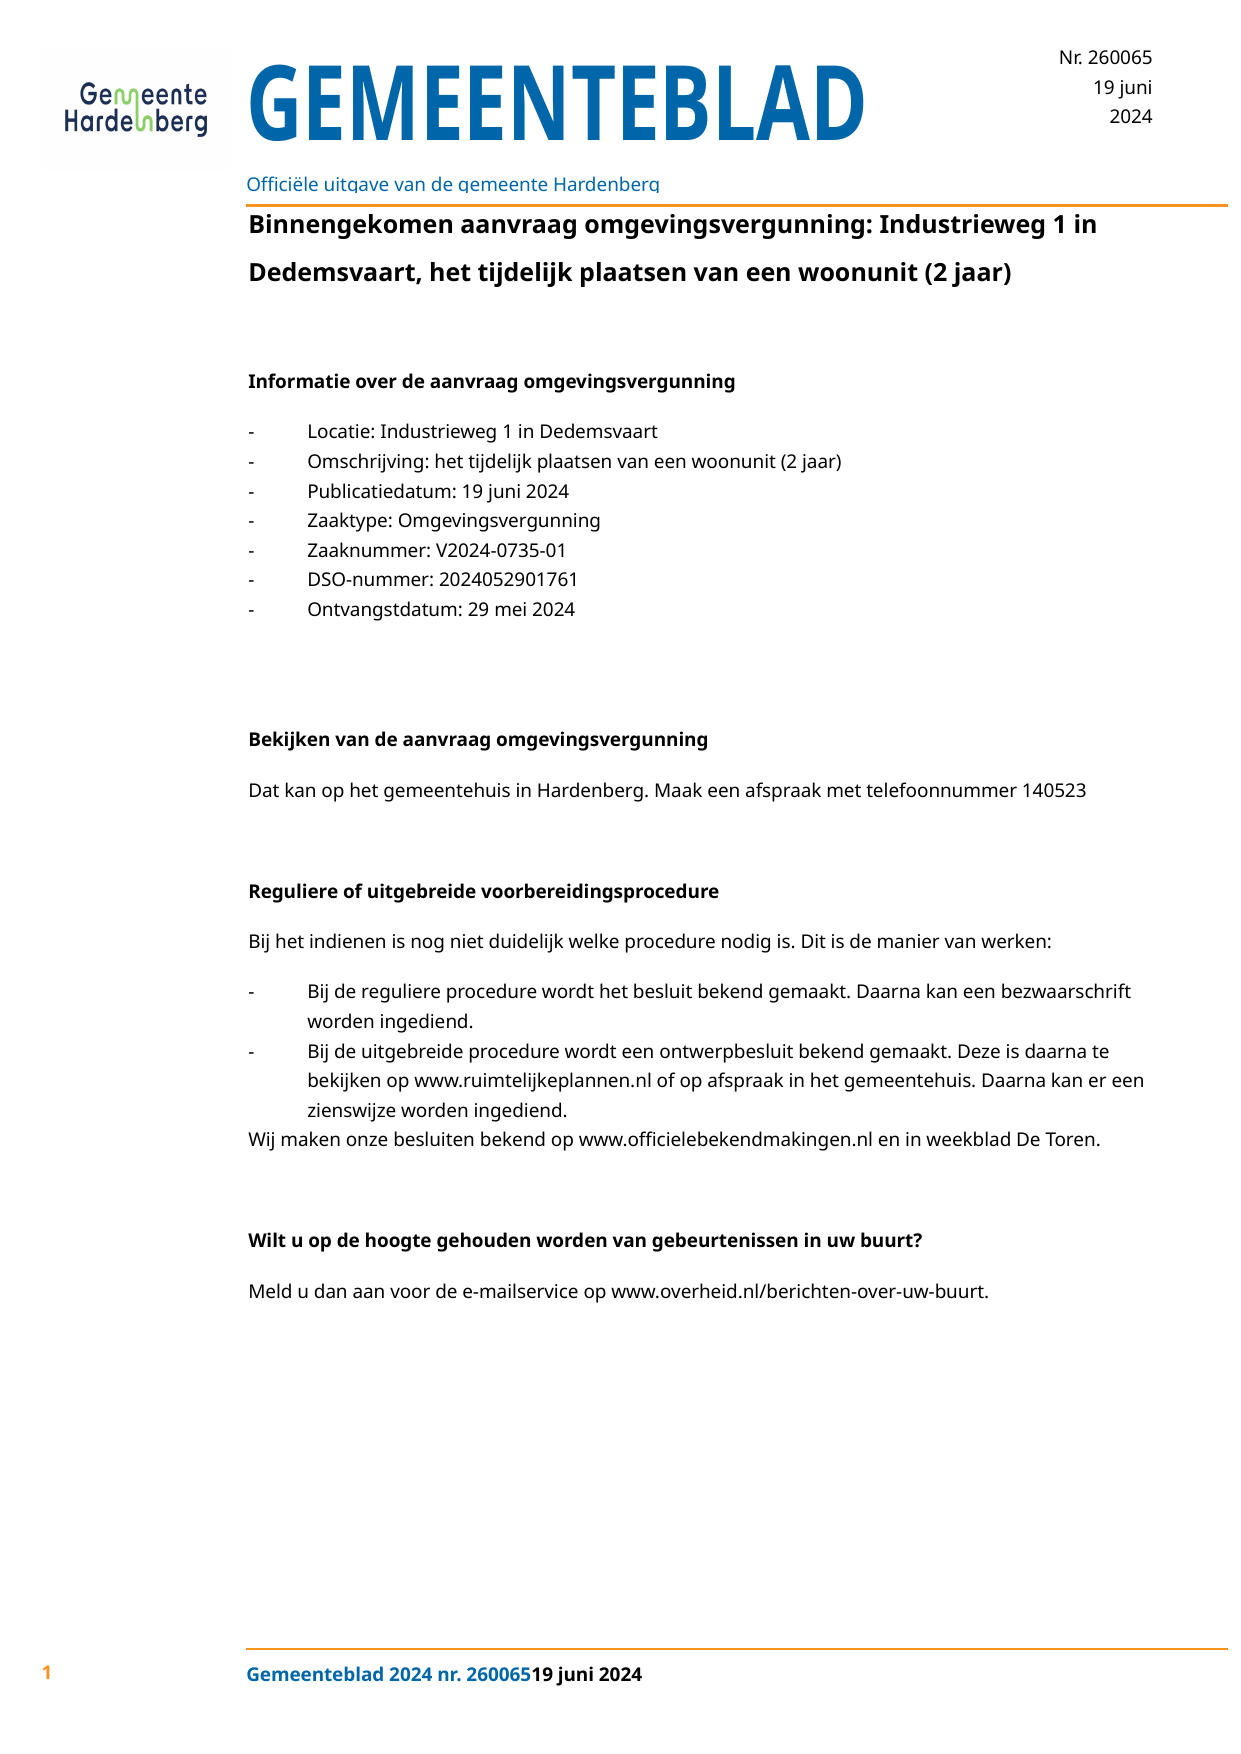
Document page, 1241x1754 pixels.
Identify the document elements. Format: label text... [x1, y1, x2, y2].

list Locatie: Industrieweg 1 in Dedemsvaart [248, 419, 1152, 444]
picture [41, 47, 231, 172]
text Binnengekomen aanvraag omgevingsvergunning: Industrieweg 1 in Dedemsvaart, het tijdelijk plaatsen van een woonunit (2 jaar) [248, 207, 1152, 288]
text Bij het indienen is nog niet duidelijk welke procedure nodig is. Dit is de manier van werken: [248, 928, 1152, 954]
list Bij de reguliere procedure wordt het besluit bekend gemaakt. Daarna kan een bezwaarschrift worden ingediend. [248, 979, 1152, 1034]
list Publicatiedatum: 19 juni 2024 [248, 478, 1152, 504]
text Dat kan op het gemeentehuis in Hardenberg. Maak een afspraak met telefoonnummer 140523 [248, 777, 1152, 803]
text Wij maken onze besluiten bekend op www.officielebekendmakingen.nl en in weekblad De Toren. [248, 1127, 1152, 1152]
text Wilt u op de hoogte gehouden worden van gebeurtenissen in uw buurt? [248, 1227, 1152, 1253]
text Bekijken van de aanvraag omgevingsvergunning [248, 727, 1152, 752]
list DSO-nummer: 2024052901761 [248, 567, 1152, 592]
text Informatie over de aanvraag omgevingsvergunning [248, 368, 1152, 394]
list Omschrijving: het tijdelijk plaatsen van een woonunit (2 jaar) [248, 448, 1152, 474]
list Zaaknummer: V2024-0735-01 [248, 537, 1152, 563]
list Ontvangstdatum: 29 mei 2024 [248, 596, 1152, 622]
text Meld u dan aan voor de e-mailservice op www.overheid.nl/berichten-over-uw-buurt. [248, 1278, 1152, 1304]
list Zaaktype: Omgevingsvergunning [248, 507, 1152, 533]
text Reguliere of uitgebreide voorbereidingsprocedure [248, 878, 1152, 904]
list Bij de uitgebreide procedure wordt een ontwerpbesluit bekend gemaakt. Deze is daarna te bekijken op www.ruimtelijkeplannen.nl of op afspraak in het gemeentehuis. Daarna kan er een zienswijze worden ingediend. [248, 1038, 1152, 1123]
